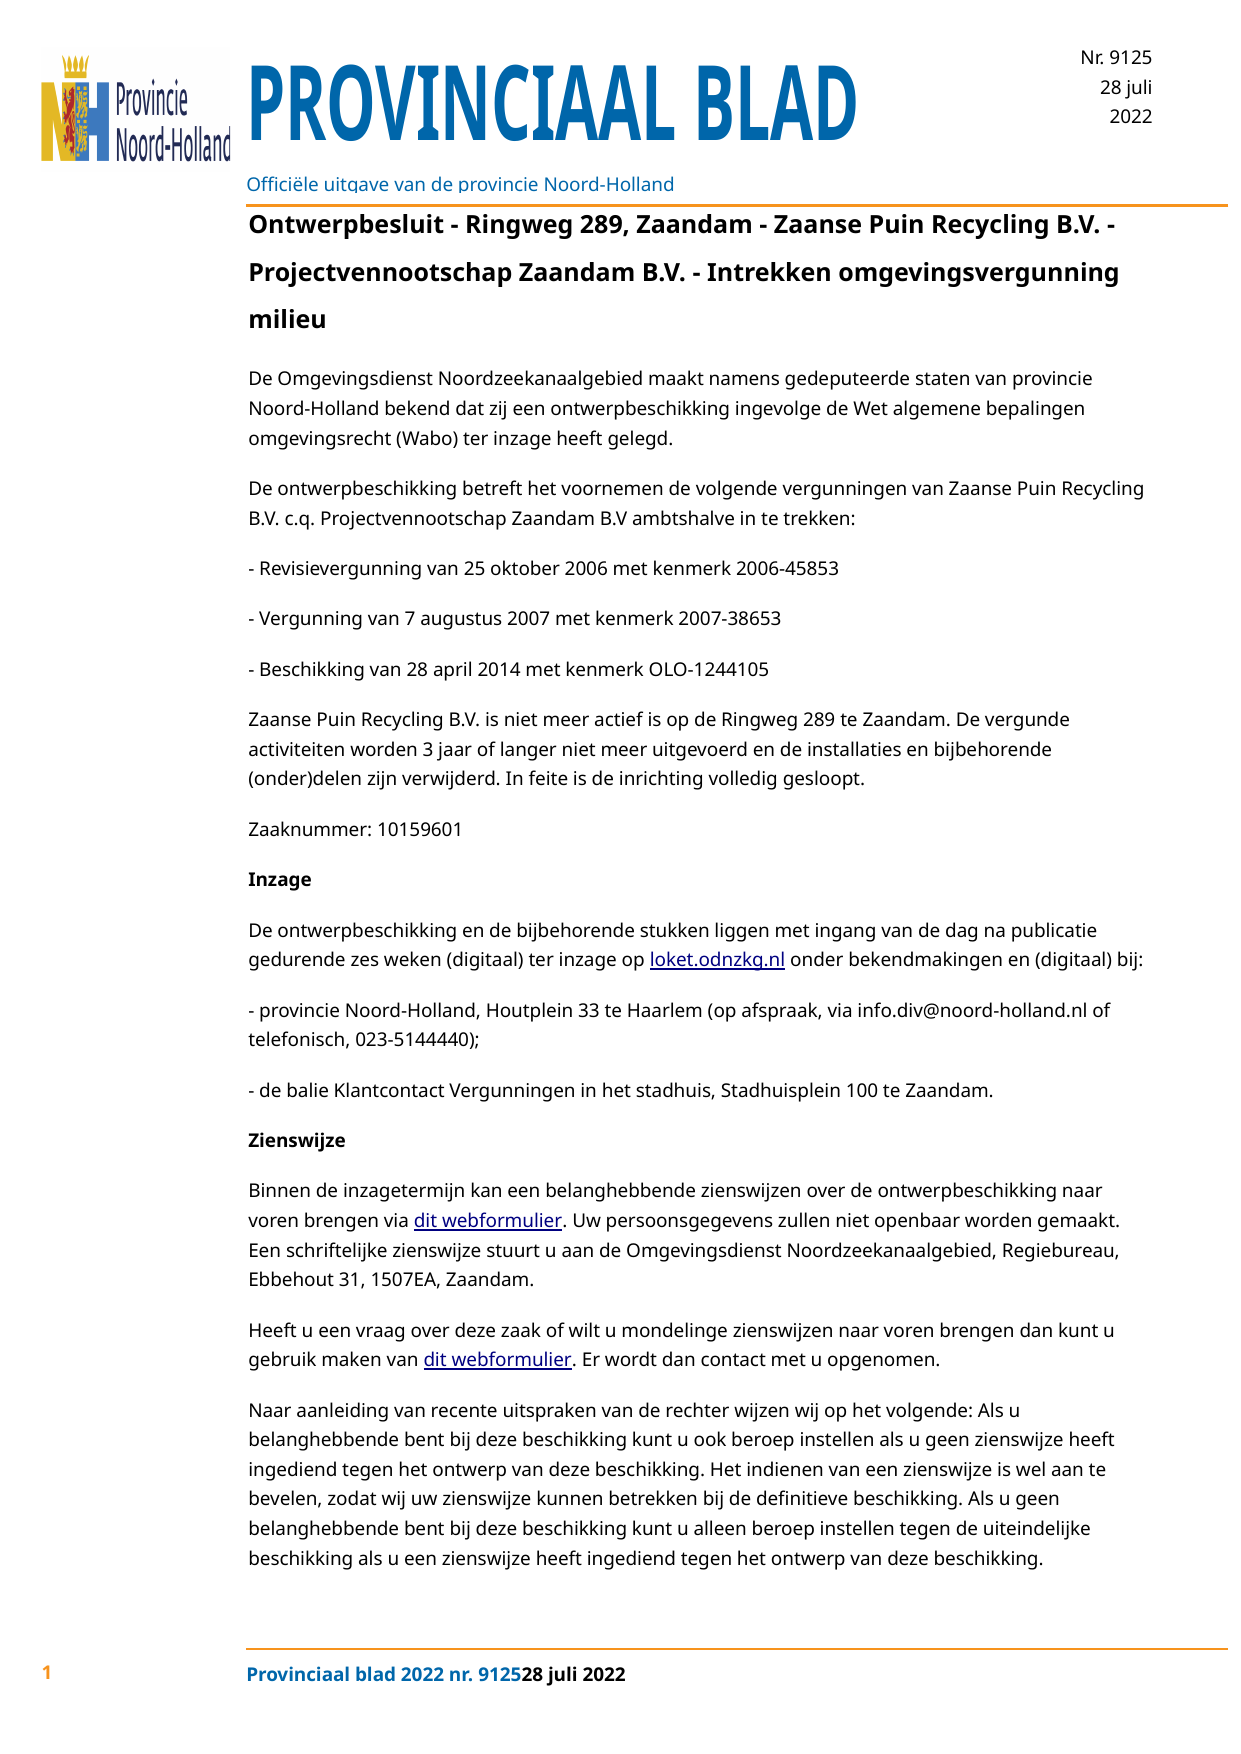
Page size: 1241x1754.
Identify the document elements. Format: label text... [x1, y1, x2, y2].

text Binnen de inzagetermijn kan een belanghebbende zienswijzen over de ontwerpbeschikking naar voren brengen via dit webformulier. Uw persoonsgegevens zullen niet openbaar worden gemaakt. Een schriftelijke zienswijze stuurt u aan de Omgevingsdienst Noordzeekanaalgebied, Regiebureau, Ebbehout 31, 1507EA, Zaandam. [248, 1178, 1152, 1292]
text - de balie Klantcontact Vergunningen in het stadhuis, Stadhuisplein 100 te Zaandam. [248, 1077, 1152, 1102]
text Inzage [248, 866, 1152, 892]
text - Vergunning van 7 augustus 2007 met kenmerk 2007-38653 [248, 606, 1152, 631]
text De Omgevingsdienst Noordzeekanaalgebied maakt namens gedeputeerde staten van provincie Noord-Holland bekend dat zij een ontwerpbeschikking ingevolge de Wet algemene bepalingen omgevingsrecht (Wabo) ter inzage heeft gelegd. [248, 366, 1152, 450]
text Heeft u een vraag over deze zaak of wilt u mondelinge zienswijzen naar voren brengen dan kunt u gebruik maken van dit webformulier. Er wordt dan contact met u opgenomen. [248, 1317, 1152, 1372]
text Zienswijze [248, 1127, 1152, 1153]
text Naar aanleiding van recente uitspraken van de rechter wijzen wij op het volgende: Als u belanghebbende bent bij deze beschikking kunt u ook beroep instellen als u geen zienswijze heeft ingediend tegen het ontwerp van deze beschikking. Het indienen van een zienswijze is wel aan te bevelen, zodat wij uw zienswijze kunnen betrekken bij de definitieve beschikking. Als u geen belanghebbende bent bij deze beschikking kunt u alleen beroep instellen tegen de uiteindelijke beschikking als u een zienswijze heeft ingediend tegen het ontwerp van deze beschikking. [248, 1397, 1152, 1570]
text De ontwerpbeschikking betreft het voornemen de volgende vergunningen van Zaanse Puin Recycling B.V. c.q. Projectvennootschap Zaandam B.V ambtshalve in te trekken: [248, 475, 1152, 530]
text - Revisievergunning van 25 oktober 2006 met kenmerk 2006-45853 [248, 555, 1152, 581]
picture [41, 47, 231, 172]
text - provincie Noord-Holland, Houtplein 33 te Haarlem (op afspraak, via info.div@noord-holland.nl of telefonisch, 023-5144440); [248, 997, 1152, 1052]
text Zaanse Puin Recycling B.V. is niet meer actief is op de Ringweg 289 te Zaandam. De vergunde activiteiten worden 3 jaar of langer niet meer uitgevoerd en de installaties en bijbehorende (onder)delen zijn verwijderd. In feite is de inrichting volledig gesloopt. [248, 706, 1152, 791]
text De ontwerpbeschikking en de bijbehorende stukken liggen met ingang van de dag na publicatie gedurende zes weken (digitaal) ter inzage op loket.odnzkg.nl onder bekendmakingen en (digitaal) bij: [248, 917, 1152, 972]
text Ontwerpbesluit - Ringweg 289, Zaandam - Zaanse Puin Recycling B.V. - Projectvennootschap Zaandam B.V. - Intrekken omgevingsvergunning milieu [248, 207, 1152, 336]
text Zaaknummer: 10159601 [248, 816, 1152, 842]
text - Beschikking van 28 april 2014 met kenmerk OLO-1244105 [248, 656, 1152, 682]
